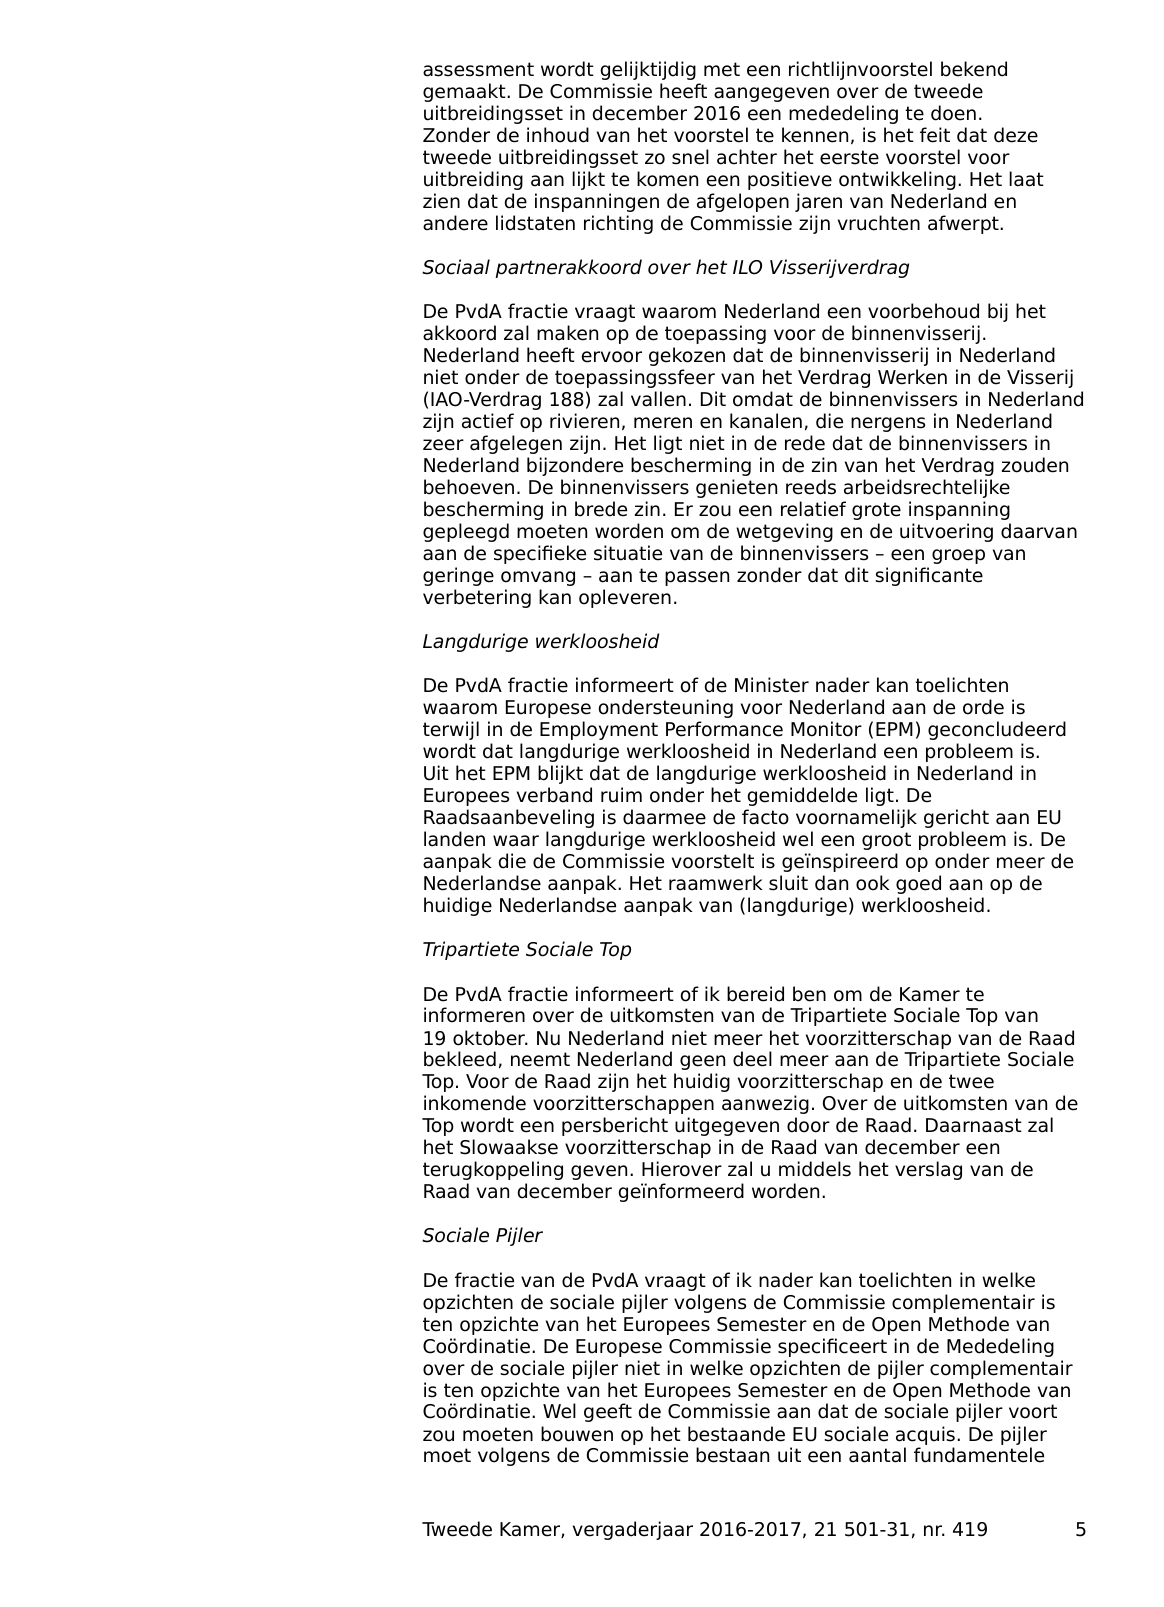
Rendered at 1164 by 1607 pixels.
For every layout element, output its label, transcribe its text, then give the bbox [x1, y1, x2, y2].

text De fractie van de PvdA vraagt of ik nader kan toelichten in welke opzichten de sociale pijler volgens de Commissie complementair is ten opzichte van het Europees Semester en de Open Methode van Coördinatie. De Europese Commissie specificeert in de Mededeling over de sociale pijler niet in welke opzichten de pijler complementair is ten opzichte van het Europees Semester en de Open Methode van Coördinatie. Wel geeft de Commissie aan dat de sociale pijler voort zou moeten bouwen op het bestaande EU sociale acquis. De pijler moet volgens de Commissie bestaan uit een aantal fundamentele [422, 1269, 1087, 1467]
text De PvdA fractie informeert of ik bereid ben om de Kamer te informeren over de uitkomsten van de Tripartiete Sociale Top van 19 oktober. Nu Nederland niet meer het voorzitterschap van de Raad bekleed, neemt Nederland geen deel meer aan de Tripartiete Sociale Top. Voor de Raad zijn het huidig voorzitterschap en de twee inkomende voorzitterschappen aanwezig. Over de uitkomsten van de Top wordt een persbericht uitgegeven door de Raad. Daarnaast zal het Slowaakse voorzitterschap in de Raad van december een terugkoppeling geven. Hierover zal u middels het verslag van de Raad van december geïnformeerd worden. [422, 983, 1087, 1203]
subtitle Sociaal partnerakkoord over het ILO Visserijverdrag [422, 257, 1087, 279]
text De PvdA fractie informeert of de Minister nader kan toelichten waarom Europese ondersteuning voor Nederland aan de orde is terwijl in de Employment Performance Monitor (EPM) geconcludeerd wordt dat langdurige werkloosheid in Nederland een probleem is. [422, 675, 1087, 763]
text assessment wordt gelijktijdig met een richtlijnvoorstel bekend gemaakt. De Commissie heeft aangegeven over de tweede uitbreidingsset in december 2016 een mededeling te doen. [422, 59, 1087, 125]
text Zonder de inhoud van het voorstel te kennen, is het feit dat deze tweede uitbreidingsset zo snel achter het eerste voorstel voor uitbreiding aan lijkt te komen een positieve ontwikkeling. Het laat zien dat de inspanningen de afgelopen jaren van Nederland en andere lidstaten richting de Commissie zijn vruchten afwerpt. [422, 125, 1087, 235]
subtitle Langdurige werkloosheid [422, 631, 1087, 653]
subtitle Sociale Pijler [422, 1225, 1087, 1247]
text De PvdA fractie vraagt waarom Nederland een voorbehoud bij het akkoord zal maken op de toepassing voor de binnenvisserij. Nederland heeft ervoor gekozen dat de binnenvisserij in Nederland niet onder de toepassingssfeer van het Verdrag Werken in de Visserij (IAO-Verdrag 188) zal vallen. Dit omdat de binnenvissers in Nederland zijn actief op rivieren, meren en kanalen, die nergens in Nederland zeer afgelegen zijn. Het ligt niet in de rede dat de binnenvissers in Nederland bijzondere bescherming in de zin van het Verdrag zouden behoeven. De binnenvissers genieten reeds arbeidsrechtelijke bescherming in brede zin. Er zou een relatief grote inspanning gepleegd moeten worden om de wetgeving en de uitvoering daarvan aan de specifieke situatie van de binnenvissers – een groep van geringe omvang – aan te passen zonder dat dit significante verbetering kan opleveren. [422, 301, 1087, 609]
text Uit het EPM blijkt dat de langdurige werkloosheid in Nederland in Europees verband ruim onder het gemiddelde ligt. De Raadsaanbeveling is daarmee de facto voornamelijk gericht aan EU landen waar langdurige werkloosheid wel een groot probleem is. De aanpak die de Commissie voorstelt is geïnspireerd op onder meer de Nederlandse aanpak. Het raamwerk sluit dan ook goed aan op de huidige Nederlandse aanpak van (langdurige) werkloosheid. [422, 763, 1087, 917]
subtitle Tripartiete Sociale Top [422, 939, 1087, 961]
